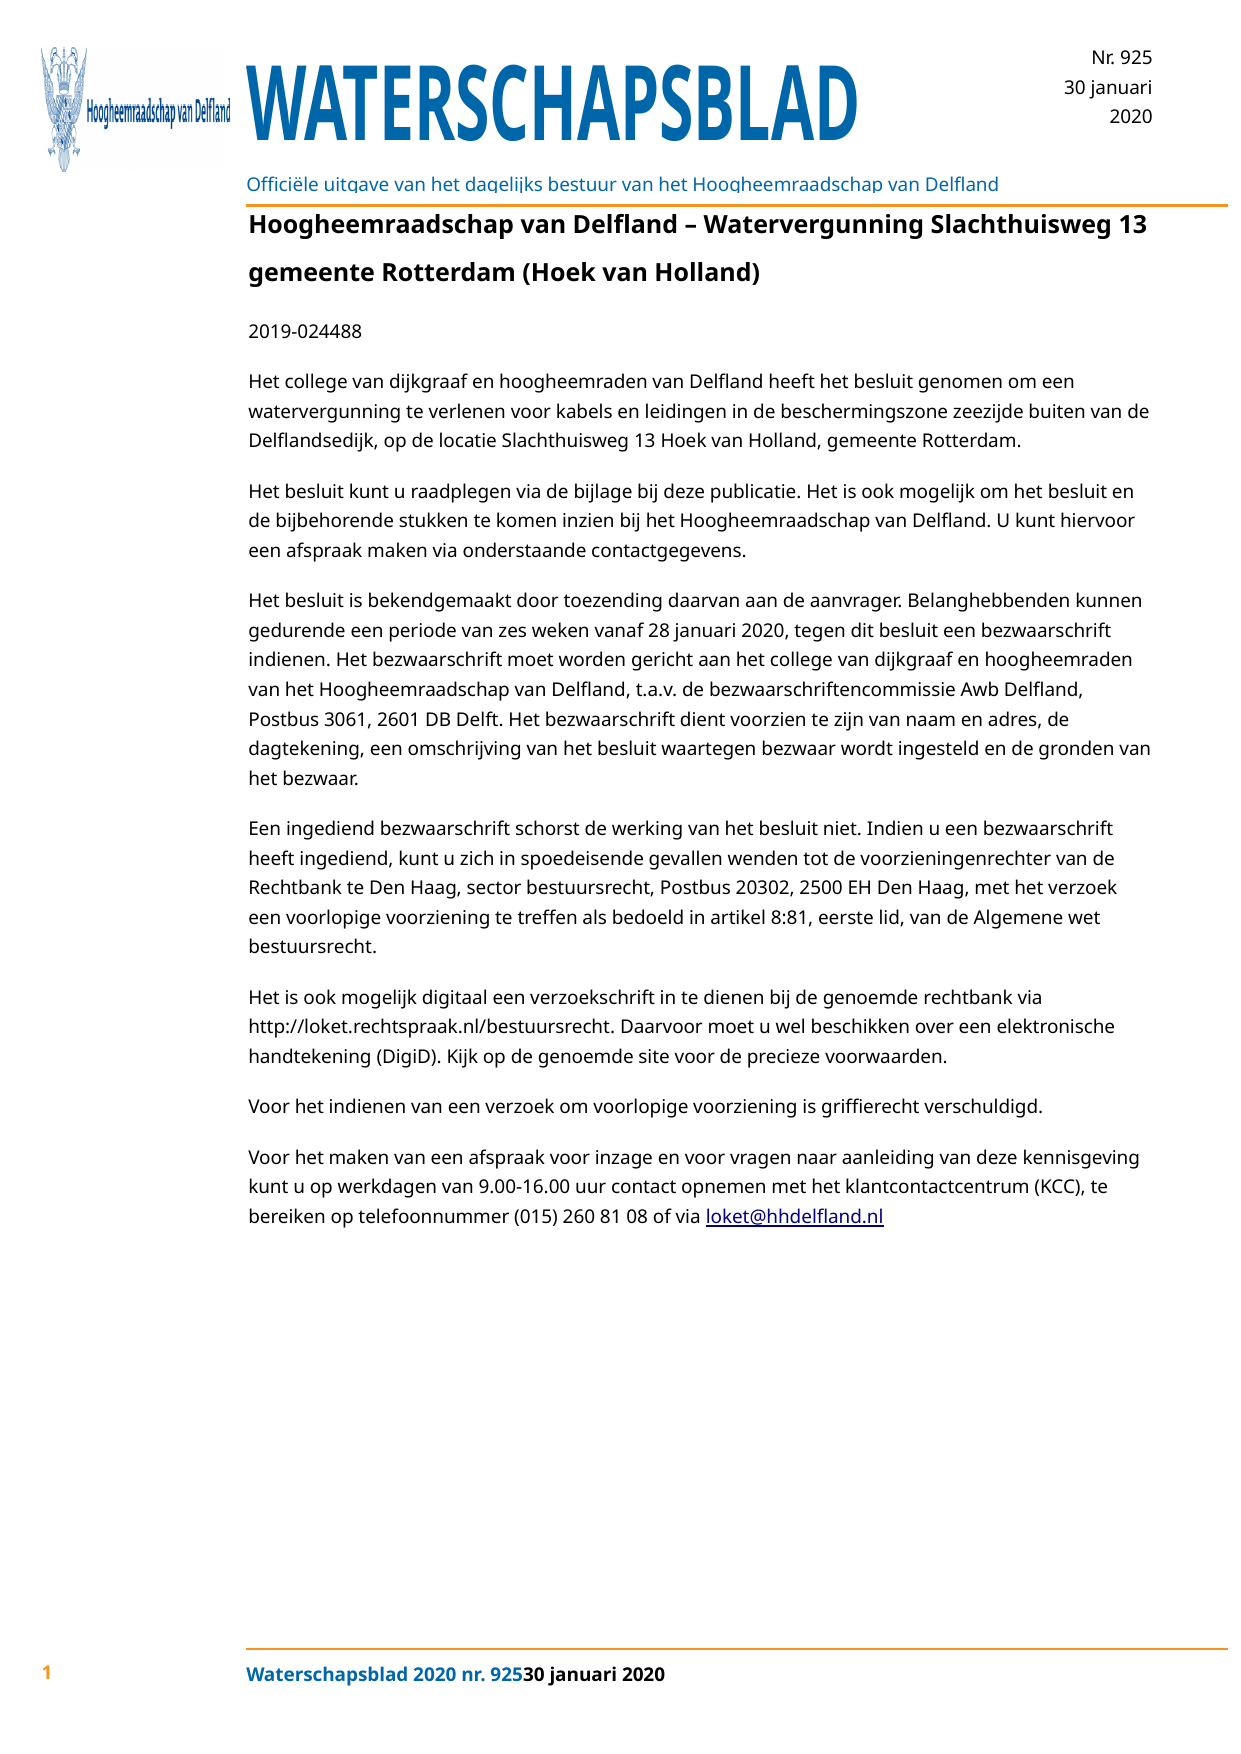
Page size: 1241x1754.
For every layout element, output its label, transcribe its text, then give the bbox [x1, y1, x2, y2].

text Het college van dijkgraaf en hoogheemraden van Delfland heeft het besluit genomen om een watervergunning te verlenen voor kabels en leidingen in de beschermingszone zeezijde buiten van de Delflandsedijk, op de locatie Slachthuisweg 13 Hoek van Holland, gemeente Rotterdam. [248, 368, 1152, 453]
text Een ingediend bezwaarschrift schorst de werking van het besluit niet. Indien u een bezwaarschrift heeft ingediend, kunt u zich in spoedeisende gevallen wenden tot de voorzieningenrechter van de Rechtbank te Den Haag, sector bestuursrecht, Postbus 20302, 2500 EH Den Haag, met het verzoek een voorlopige voorziening te treffen als bedoeld in artikel 8:81, eerste lid, van de Algemene wet bestuursrecht. [248, 815, 1152, 959]
text 2019-024488 [248, 318, 1152, 344]
text Het besluit kunt u raadplegen via de bijlage bij deze publicatie. Het is ook mogelijk om het besluit en de bijbehorende stukken te komen inzien bij het Hoogheemraadschap van Delfland. U kunt hiervoor een afspraak maken via onderstaande contactgegevens. [248, 478, 1152, 563]
picture [41, 47, 231, 172]
text Het besluit is bekendgemaakt door toezending daarvan aan de aanvrager. Belanghebbenden kunnen gedurende een periode van zes weken vanaf 28 januari 2020, tegen dit besluit een bezwaarschrift indienen. Het bezwaarschrift moet worden gericht aan het college van dijkgraaf en hoogheemraden van het Hoogheemraadschap van Delfland, t.a.v. de bezwaarschriftencommissie Awb Delfland, Postbus 3061, 2601 DB Delft. Het bezwaarschrift dient voorzien te zijn van naam en adres, de dagtekening, een omschrijving van het besluit waartegen bezwaar wordt ingesteld en de gronden van het bezwaar. [248, 587, 1152, 791]
text Voor het maken van een afspraak voor inzage en voor vragen naar aanleiding van deze kennisgeving kunt u op werkdagen van 9.00-16.00 uur contact opnemen met het klantcontactcentrum (KCC), te bereiken op telefoonnummer (015) 260 81 08 of via loket@hhdelfland.nl [248, 1144, 1152, 1229]
text Voor het indienen van een verzoek om voorlopige voorziening is griffierecht verschuldigd. [248, 1094, 1152, 1119]
text Het is ook mogelijk digitaal een verzoekschrift in te dienen bij de genoemde rechtbank via http://loket.rechtspraak.nl/bestuursrecht. Daarvoor moet u wel beschikken over een elektronische handtekening (DigiD). Kijk op de genoemde site voor de precieze voorwaarden. [248, 984, 1152, 1069]
text Hoogheemraadschap van Delfland – Watervergunning Slachthuisweg 13 gemeente Rotterdam (Hoek van Holland) [248, 207, 1152, 288]
